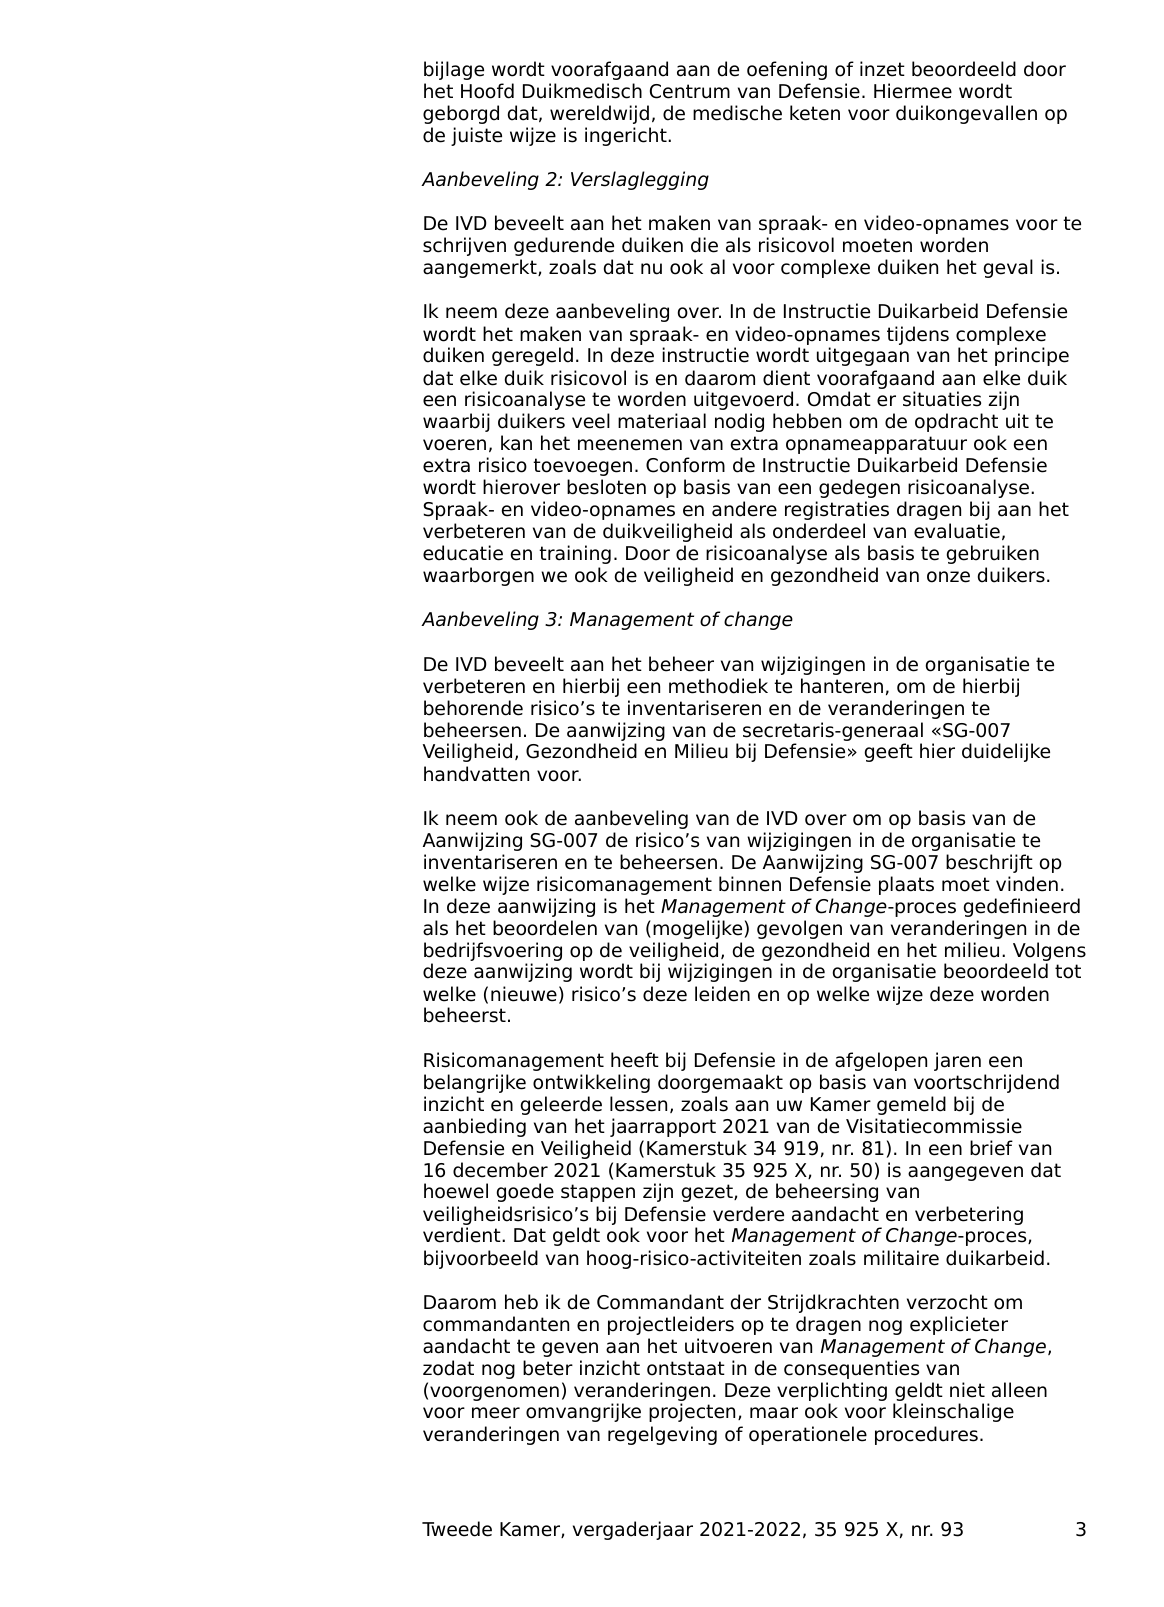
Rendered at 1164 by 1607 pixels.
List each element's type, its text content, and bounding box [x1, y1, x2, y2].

text De IVD beveelt aan het maken van spraak- en video-opnames voor te schrijven gedurende duiken die als risicovol moeten worden aangemerkt, zoals dat nu ook al voor complexe duiken het geval is. [422, 213, 1087, 279]
subtitle Aanbeveling 3: Management of change [422, 609, 1087, 631]
text De IVD beveelt aan het beheer van wijzigingen in de organisatie te verbeteren en hierbij een methodiek te hanteren, om de hierbij behorende risico’s te inventariseren en de veranderingen te beheersen. De aanwijzing van de secretaris-generaal «SG-007 Veiligheid, Gezondheid en Milieu bij Defensie» geeft hier duidelijke handvatten voor. [422, 653, 1087, 785]
text Ik neem ook de aanbeveling van de IVD over om op basis van de Aanwijzing SG-007 de risico’s van wijzigingen in de organisatie te inventariseren en te beheersen. De Aanwijzing SG-007 beschrijft op welke wijze risicomanagement binnen Defensie plaats moet vinden. In deze aanwijzing is het Management of Change-proces gedefinieerd als het beoordelen van (mogelijke) gevolgen van veranderingen in de bedrijfsvoering op de veiligheid, de gezondheid en het milieu. Volgens deze aanwijzing wordt bij wijzigingen in de organisatie beoordeeld tot welke (nieuwe) risico’s deze leiden en op welke wijze deze worden beheerst. [422, 808, 1087, 1027]
text bijlage wordt voorafgaand aan de oefening of inzet beoordeeld door het Hoofd Duikmedisch Centrum van Defensie. Hiermee wordt geborgd dat, wereldwijd, de medische keten voor duikongevallen op de juiste wijze is ingericht. [422, 59, 1087, 147]
text Risicomanagement heeft bij Defensie in de afgelopen jaren een belangrijke ontwikkeling doorgemaakt op basis van voortschrijdend inzicht en geleerde lessen, zoals aan uw Kamer gemeld bij de aanbieding van het jaarrapport 2021 van de Visitatiecommissie Defensie en Veiligheid (Kamerstuk 34 919, nr. 81). In een brief van 16 december 2021 (Kamerstuk 35 925 X, nr. 50) is aangegeven dat hoewel goede stappen zijn gezet, de beheersing van veiligheidsrisico’s bij Defensie verdere aandacht en verbetering verdient. Dat geldt ook voor het Management of Change-proces, bijvoorbeeld van hoog-risico-activiteiten zoals militaire duikarbeid. [422, 1049, 1087, 1269]
text Ik neem deze aanbeveling over. In de Instructie Duikarbeid Defensie wordt het maken van spraak- en video-opnames tijdens complexe duiken geregeld. In deze instructie wordt uitgegaan van het principe dat elke duik risicovol is en daarom dient voorafgaand aan elke duik een risicoanalyse te worden uitgevoerd. Omdat er situaties zijn waarbij duikers veel materiaal nodig hebben om de opdracht uit te voeren, kan het meenemen van extra opnameapparatuur ook een extra risico toevoegen. Conform de Instructie Duikarbeid Defensie wordt hierover besloten op basis van een gedegen risicoanalyse. Spraak- en video-opnames en andere registraties dragen bij aan het verbeteren van de duikveiligheid als onderdeel van evaluatie, educatie en training. Door de risicoanalyse als basis te gebruiken waarborgen we ook de veiligheid en gezondheid van onze duikers. [422, 301, 1087, 587]
subtitle Aanbeveling 2: Verslaglegging [422, 169, 1087, 191]
text Daarom heb ik de Commandant der Strijdkrachten verzocht om commandanten en projectleiders op te dragen nog explicieter aandacht te geven aan het uitvoeren van Management of Change, zodat nog beter inzicht ontstaat in de consequenties van (voorgenomen) veranderingen. Deze verplichting geldt niet alleen voor meer omvangrijke projecten, maar ook voor kleinschalige veranderingen van regelgeving of operationele procedures. [422, 1292, 1087, 1445]
